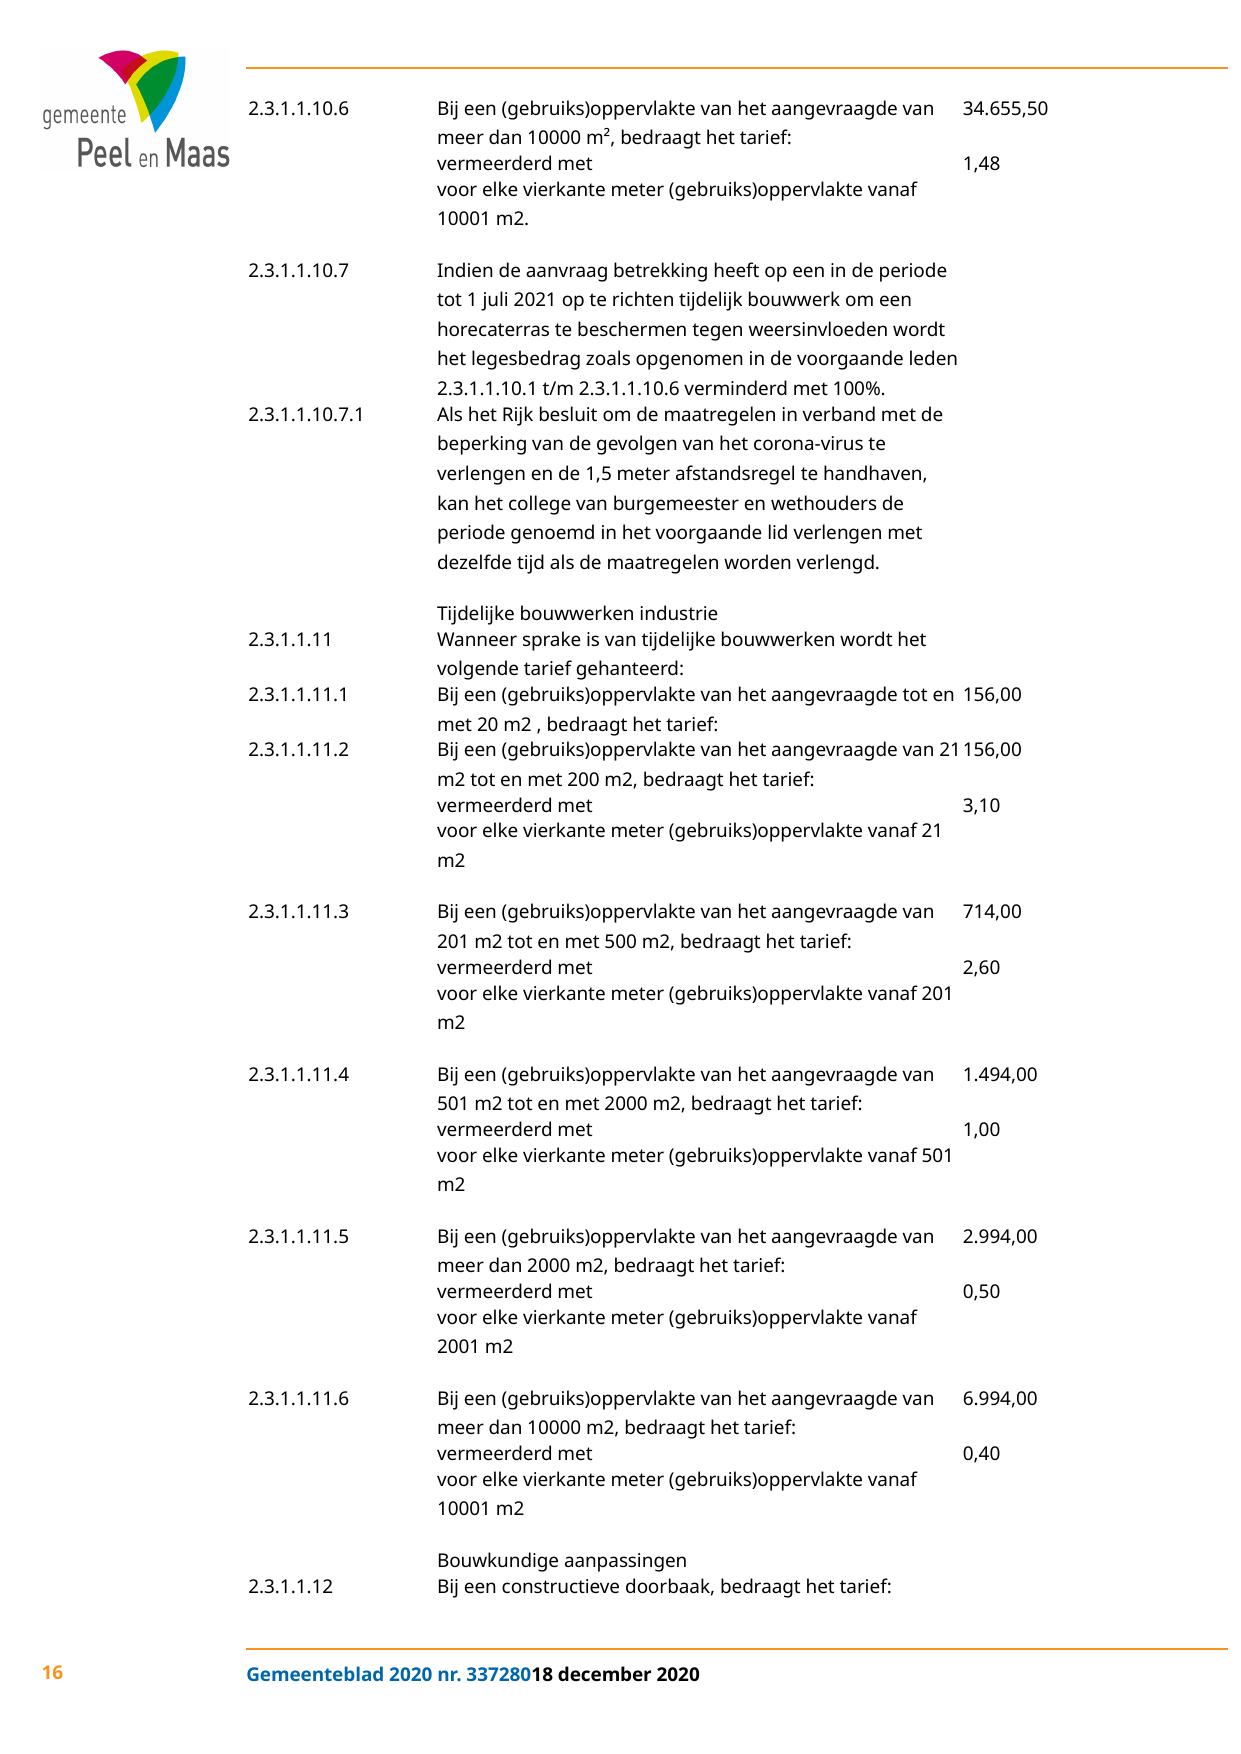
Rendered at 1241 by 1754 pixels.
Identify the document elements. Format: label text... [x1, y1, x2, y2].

picture [41, 47, 231, 172]
table_cell 1,48 [963, 150, 1152, 176]
table_cell [437, 1521, 963, 1547]
table_cell Indien de aanvraag betrekking heeft op een in de periode tot 1 juli 2021 op te richten tijdelijk bouwwerk om een horecaterras te beschermen tegen weersinvloeden wordt het legesbedrag zoals opgenomen in de voorgaande leden 2.3.1.1.10.1 t/m 2.3.1.1.10.6 verminderd met 100%. [437, 257, 963, 401]
table_cell vermeerderd met [437, 1116, 963, 1142]
table_cell Wanneer sprake is van tijdelijke bouwwerken wordt het volgende tarief gehanteerd: [437, 626, 963, 681]
table_cell 2.3.1.1.11.5 [248, 1223, 437, 1278]
table_cell [248, 1278, 437, 1304]
table_cell [248, 1035, 437, 1061]
table_cell 3,10 [963, 792, 1152, 818]
table_cell [248, 873, 437, 899]
table_cell [963, 1547, 1152, 1573]
table_cell 0,50 [963, 1278, 1152, 1304]
table_cell [963, 1521, 1152, 1547]
table_cell [437, 1197, 963, 1223]
table_cell [963, 818, 1152, 873]
table_cell [248, 176, 437, 231]
table_cell voor elke vierkante meter (gebruiks)oppervlakte vanaf 201 m2 [437, 980, 963, 1035]
table_cell [248, 1547, 437, 1573]
table_cell Bij een (gebruiks)oppervlakte van het aangevraagde van 21 m2 tot en met 200 m2, bedraagt het tarief: [437, 737, 963, 792]
table_cell [963, 1466, 1152, 1521]
table_cell Bij een constructieve doorbaak, bedraagt het tarief: [437, 1573, 963, 1598]
table_cell [963, 1142, 1152, 1197]
table_cell 2.3.1.1.11.2 [248, 737, 437, 792]
table_cell [248, 1116, 437, 1142]
table_cell Bouwkundige aanpassingen [437, 1547, 963, 1573]
table_cell [437, 1359, 963, 1385]
table_cell voor elke vierkante meter (gebruiks)oppervlakte vanaf 2001 m2 [437, 1304, 963, 1359]
table_cell 2.994,00 [963, 1223, 1152, 1278]
table_cell voor elke vierkante meter (gebruiks)oppervlakte vanaf 21 m2 [437, 818, 963, 873]
table_cell [963, 401, 1152, 574]
table_cell [963, 600, 1152, 626]
table_cell 2.3.1.1.10.7.1 [248, 401, 437, 574]
table_cell 2,60 [963, 954, 1152, 980]
table_cell Bij een (gebruiks)oppervlakte van het aangevraagde van 201 m2 tot en met 500 m2, bedraagt het tarief: [437, 899, 963, 954]
table_cell 2.3.1.1.11 [248, 626, 437, 681]
table_cell [437, 575, 963, 600]
table_cell [963, 231, 1152, 257]
table_cell [248, 954, 437, 980]
table_cell 2.3.1.1.11.4 [248, 1061, 437, 1116]
table_cell [963, 1359, 1152, 1385]
table_cell [963, 1573, 1152, 1598]
table_cell [248, 600, 437, 626]
table_cell vermeerderd met [437, 150, 963, 176]
table_cell [963, 626, 1152, 681]
table_cell 2.3.1.1.12 [248, 1573, 437, 1598]
table_cell [248, 792, 437, 818]
table_cell [437, 231, 963, 257]
table_cell vermeerderd met [437, 1278, 963, 1304]
table_cell Bij een (gebruiks)oppervlakte van het aangevraagde van meer dan 10000 m2, bedraagt het tarief: [437, 1385, 963, 1440]
table_cell [248, 575, 437, 600]
table_cell 1.494,00 [963, 1061, 1152, 1116]
table_cell [248, 1440, 437, 1466]
table_cell voor elke vierkante meter (gebruiks)oppervlakte vanaf 501 m2 [437, 1142, 963, 1197]
table_cell [963, 575, 1152, 600]
table_cell 2.3.1.1.11.6 [248, 1385, 437, 1440]
table_cell 2.3.1.1.11.3 [248, 899, 437, 954]
table_cell [963, 873, 1152, 899]
table_cell [248, 150, 437, 176]
table_cell 156,00 [963, 737, 1152, 792]
table_cell Bij een (gebruiks)oppervlakte van het aangevraagde tot en met 20 m2 , bedraagt het tarief: [437, 681, 963, 737]
table_cell [248, 1304, 437, 1359]
table_cell 34.655,50 [963, 95, 1152, 150]
table_cell 6.994,00 [963, 1385, 1152, 1440]
table_cell 2.3.1.1.11.1 [248, 681, 437, 737]
table_cell Bij een (gebruiks)oppervlakte van het aangevraagde van meer dan 10000 m², bedraagt het tarief: [437, 95, 963, 150]
table_cell Bij een (gebruiks)oppervlakte van het aangevraagde van 501 m2 tot en met 2000 m2, bedraagt het tarief: [437, 1061, 963, 1116]
table_cell Tijdelijke bouwwerken industrie [437, 600, 963, 626]
table_cell 714,00 [963, 899, 1152, 954]
table_cell [248, 1359, 437, 1385]
table_cell [963, 176, 1152, 231]
table_cell [248, 231, 437, 257]
table_cell 1,00 [963, 1116, 1152, 1142]
table_cell [963, 1304, 1152, 1359]
table_cell vermeerderd met [437, 1440, 963, 1466]
table_cell vermeerderd met [437, 954, 963, 980]
table_cell [963, 980, 1152, 1035]
table_cell [248, 1142, 437, 1197]
table_cell [437, 873, 963, 899]
table_cell [963, 1197, 1152, 1223]
table_cell voor elke vierkante meter (gebruiks)oppervlakte vanaf 10001 m2. [437, 176, 963, 231]
table_cell Als het Rijk besluit om de maatregelen in verband met de beperking van de gevolgen van het corona-virus te verlengen en de 1,5 meter afstandsregel te handhaven, kan het college van burgemeester en wethouders de periode genoemd in het voorgaande lid verlengen met dezelfde tijd als de maatregelen worden verlengd. [437, 401, 963, 574]
table_cell voor elke vierkante meter (gebruiks)oppervlakte vanaf 10001 m2 [437, 1466, 963, 1521]
table_cell 156,00 [963, 681, 1152, 737]
table_cell [248, 1197, 437, 1223]
table_cell [437, 1035, 963, 1061]
table_cell [248, 1521, 437, 1547]
table_cell 2.3.1.1.10.7 [248, 257, 437, 401]
table_cell 2.3.1.1.10.6 [248, 95, 437, 150]
table_cell [248, 818, 437, 873]
table_cell [248, 1466, 437, 1521]
table_cell vermeerderd met [437, 792, 963, 818]
table_cell [963, 1035, 1152, 1061]
table_cell [963, 257, 1152, 401]
table_cell 0,40 [963, 1440, 1152, 1466]
table_cell [248, 980, 437, 1035]
table_cell Bij een (gebruiks)oppervlakte van het aangevraagde van meer dan 2000 m2, bedraagt het tarief: [437, 1223, 963, 1278]
